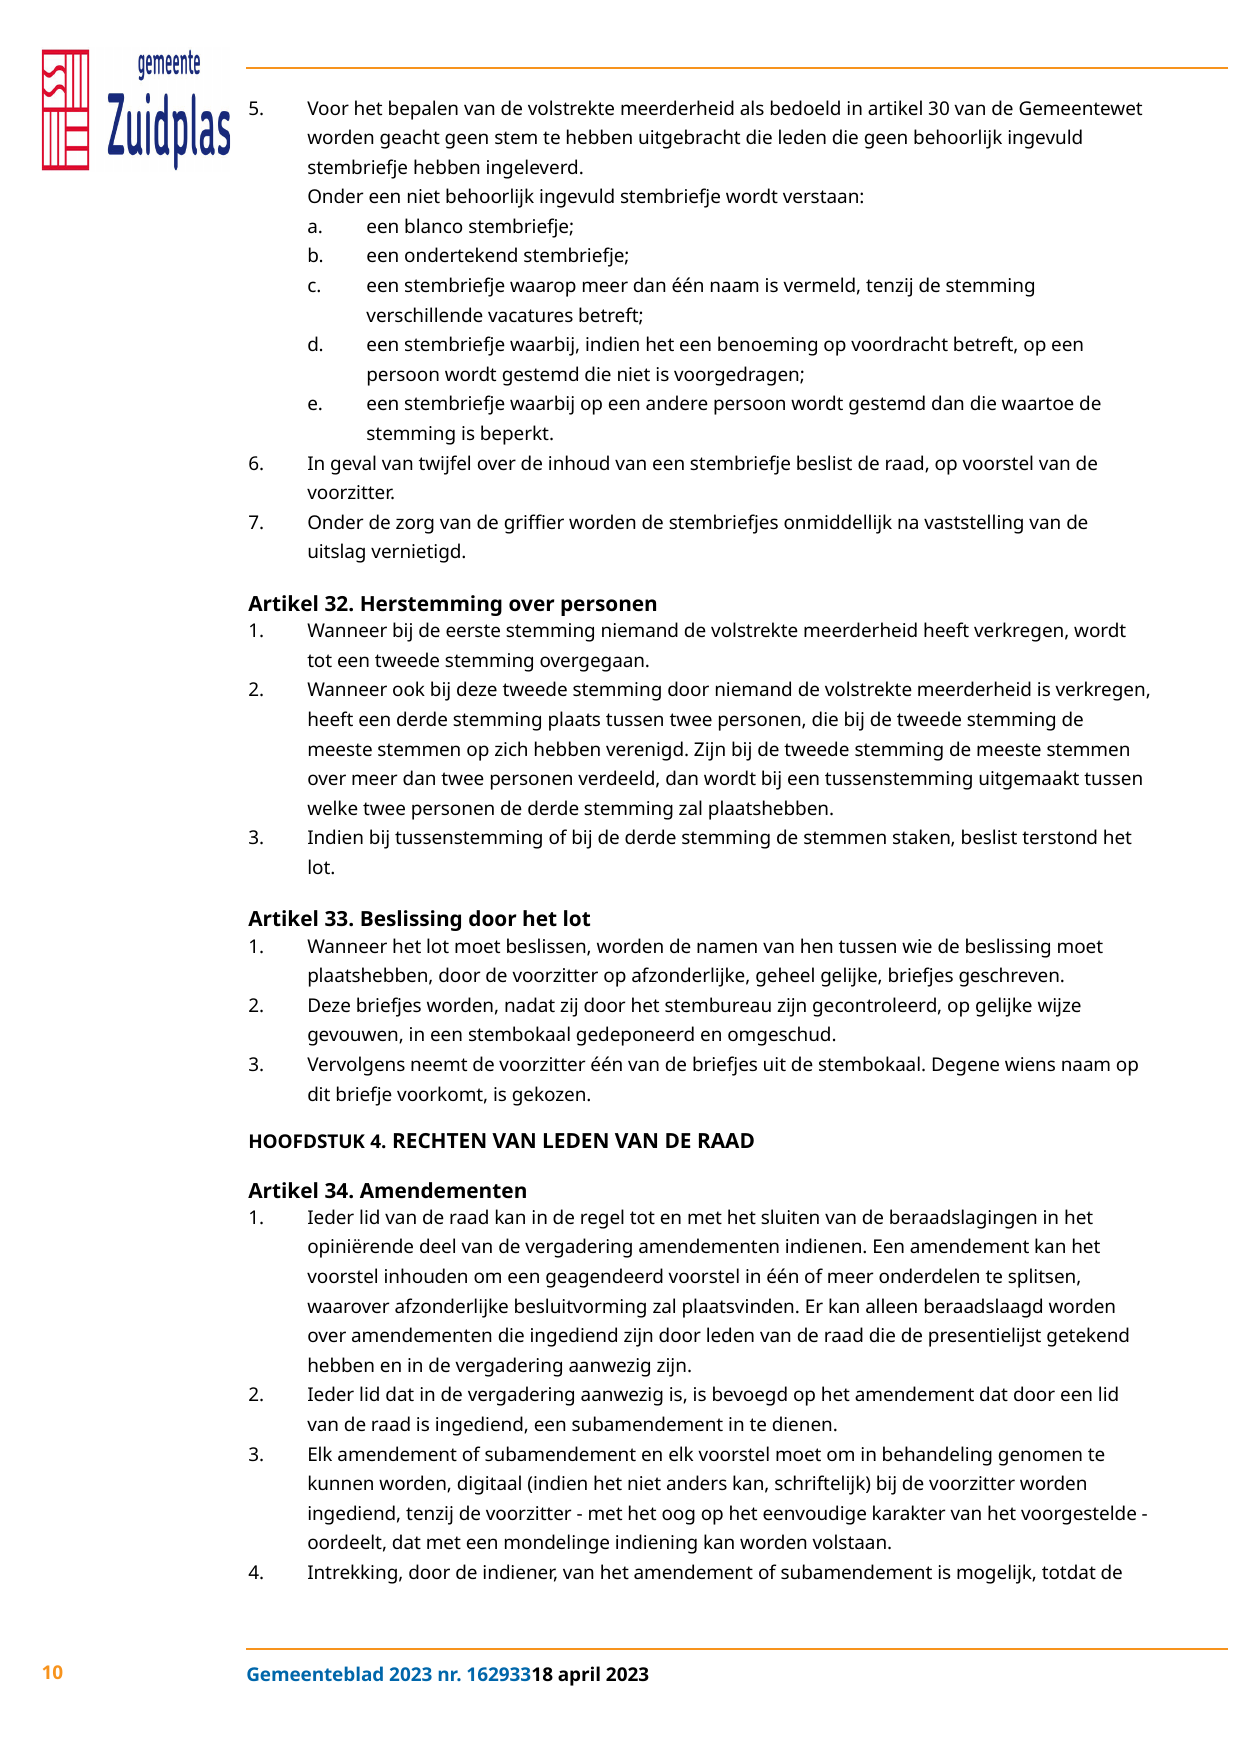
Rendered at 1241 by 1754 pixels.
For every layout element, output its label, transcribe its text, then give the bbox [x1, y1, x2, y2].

list een ondertekend stembriefje; [307, 243, 1152, 268]
list Ieder lid van de raad kan in de regel tot en met het sluiten van de beraadslagingen in het opiniërende deel van de vergadering amendementen indienen. Een amendement kan het voorstel inhouden om een geagendeerd voorstel in één of meer onderdelen te splitsen, waarover afzonderlijke besluitvorming zal plaatsvinden. Er kan alleen beraadslaagd worden over amendementen die ingediend zijn door leden van de raad die de presentielijst getekend hebben en in de vergadering aanwezig zijn. [248, 1204, 1152, 1378]
picture [41, 47, 231, 172]
list Ieder lid dat in de vergadering aanwezig is, is bevoegd op het amendement dat door een lid van de raad is ingediend, een subamendement in te dienen. [248, 1382, 1152, 1437]
list Deze briefjes worden, nadat zij door het stembureau zijn gecontroleerd, op gelijke wijze gevouwen, in een stembokaal gedeponeerd en omgeschud. [248, 992, 1152, 1047]
list Elk amendement of subamendement en elk voorstel moet om in behandeling genomen te kunnen worden, digitaal (indien het niet anders kan, schriftelijk) bij de voorzitter worden ingediend, tenzij de voorzitter - met het oog op het eenvoudige karakter van het voorgestelde -oordeelt, dat met een mondelinge indiening kan worden volstaan. [248, 1441, 1152, 1555]
list Onder de zorg van de griffier worden de stembriefjes onmiddellijk na vaststelling van de uitslag vernietigd. [248, 509, 1152, 564]
list Intrekking, door de indiener, van het amendement of subamendement is mogelijk, totdat de [248, 1559, 1152, 1585]
list Indien bij tussenstemming of bij de derde stemming de stemmen staken, beslist terstond het lot. [248, 824, 1152, 880]
list een stembriefje waarbij, indien het een benoeming op voordracht betreft, op een persoon wordt gestemd die niet is voorgedragen; [307, 331, 1152, 387]
list Wanneer ook bij deze tweede stemming door niemand de volstrekte meerderheid is verkregen, heeft een derde stemming plaats tussen twee personen, die bij de tweede stemming de meeste stemmen op zich hebben verenigd. Zijn bij de tweede stemming de meeste stemmen over meer dan twee personen verdeeld, dan wordt bij een tussenstemming uitgemaakt tussen welke twee personen de derde stemming zal plaatshebben. [248, 677, 1152, 821]
text Artikel 32. Herstemming over personen [248, 589, 1152, 617]
text HOOFDSTUK 4. RECHTEN VAN LEDEN VAN DE RAAD [248, 1126, 1152, 1155]
text Artikel 34. Amendementen [248, 1176, 1152, 1204]
list Wanneer het lot moet beslissen, worden de namen van hen tussen wie de beslissing moet plaatshebben, door de voorzitter op afzonderlijke, geheel gelijke, briefjes geschreven. [248, 933, 1152, 988]
text Artikel 33. Beslissing door het lot [248, 904, 1152, 933]
list een blanco stembriefje; [307, 213, 1152, 239]
list Voor het bepalen van de volstrekte meerderheid als bedoeld in artikel 30 van de Gemeentewet worden geacht geen stem te hebben uitgebracht die leden die geen behoorlijk ingevuld stembriefje hebben ingeleverd. [248, 95, 1152, 180]
list een stembriefje waarop meer dan één naam is vermeld, tenzij de stemming verschillende vacatures betreft; [307, 272, 1152, 328]
list Wanneer bij de eerste stemming niemand de volstrekte meerderheid heeft verkregen, wordt tot een tweede stemming overgegaan. [248, 617, 1152, 673]
list Onder een niet behoorlijk ingevuld stembriefje wordt verstaan: [248, 183, 1152, 209]
list Vervolgens neemt de voorzitter één van de briefjes uit de stembokaal. Degene wiens naam op dit briefje voorkomt, is gekozen. [248, 1051, 1152, 1107]
list In geval van twijfel over de inhoud van een stembriefje beslist de raad, op voorstel van de voorzitter. [248, 450, 1152, 505]
list een stembriefje waarbij op een andere persoon wordt gestemd dan die waartoe de stemming is beperkt. [307, 391, 1152, 446]
